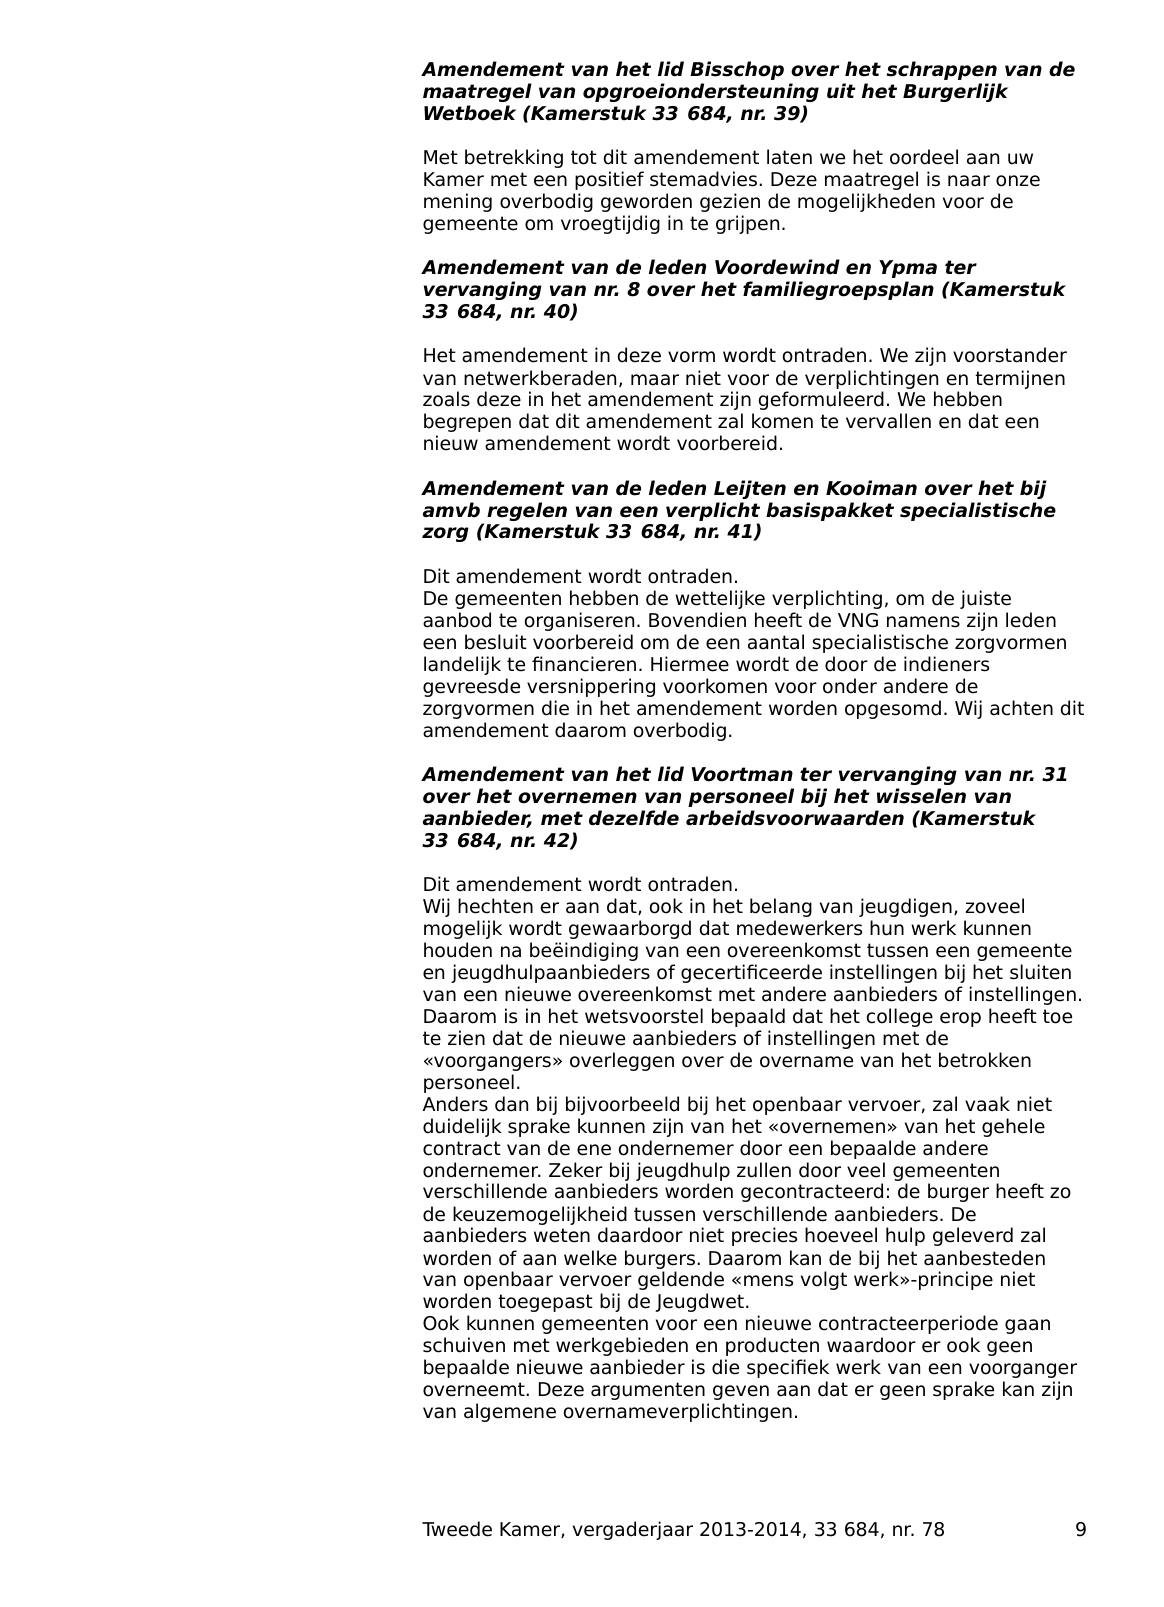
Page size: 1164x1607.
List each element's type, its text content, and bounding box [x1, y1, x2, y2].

subtitle Amendement van de leden Voordewind en Ypma ter vervanging van nr. 8 over het familiegroepsplan (Kamerstuk 33 684, nr. 40) [422, 257, 1087, 323]
text Het amendement in deze vorm wordt ontraden. We zijn voorstander van netwerkberaden, maar niet voor de verplichtingen en termijnen zoals deze in het amendement zijn geformuleerd. We hebben begrepen dat dit amendement zal komen te vervallen en dat een nieuw amendement wordt voorbereid. [422, 345, 1087, 455]
text Dit amendement wordt ontraden. [422, 874, 1087, 896]
subtitle Amendement van het lid Voortman ter vervanging van nr. 31 over het overnemen van personeel bij het wisselen van aanbieder, met dezelfde arbeidsvoorwaarden (Kamerstuk 33 684, nr. 42) [422, 764, 1087, 852]
subtitle Amendement van de leden Leijten en Kooiman over het bij amvb regelen van een verplicht basispakket specialistische zorg (Kamerstuk 33 684, nr. 41) [422, 477, 1087, 543]
text Ook kunnen gemeenten voor een nieuwe contracteerperiode gaan schuiven met werkgebieden en producten waardoor er ook geen bepaalde nieuwe aanbieder is die specifiek werk van een voorganger overneemt. Deze argumenten geven aan dat er geen sprake kan zijn van algemene overnameverplichtingen. [422, 1313, 1087, 1423]
text De gemeenten hebben de wettelijke verplichting, om de juiste aanbod te organiseren. Bovendien heeft de VNG namens zijn leden een besluit voorbereid om de een aantal specialistische zorgvormen landelijk te financieren. Hiermee wordt de door de indieners gevreesde versnippering voorkomen voor onder andere de zorgvormen die in het amendement worden opgesomd. Wij achten dit amendement daarom overbodig. [422, 588, 1087, 741]
text Met betrekking tot dit amendement laten we het oordeel aan uw Kamer met een positief stemadvies. Deze maatregel is naar onze mening overbodig geworden gezien de mogelijkheden voor de gemeente om vroegtijdig in te grijpen. [422, 147, 1087, 235]
subtitle Amendement van het lid Bisschop over het schrappen van de maatregel van opgroeiondersteuning uit het Burgerlijk Wetboek (Kamerstuk 33 684, nr. 39) [422, 59, 1087, 125]
text Dit amendement wordt ontraden. [422, 566, 1087, 588]
text Anders dan bij bijvoorbeeld bij het openbaar vervoer, zal vaak niet duidelijk sprake kunnen zijn van het «overnemen» van het gehele contract van de ene ondernemer door een bepaalde andere ondernemer. Zeker bij jeugdhulp zullen door veel gemeenten verschillende aanbieders worden gecontracteerd: de burger heeft zo de keuzemogelijkheid tussen verschillende aanbieders. De aanbieders weten daardoor niet precies hoeveel hulp geleverd zal worden of aan welke burgers. Daarom kan de bij het aanbesteden van openbaar vervoer geldende «mens volgt werk»-principe niet worden toegepast bij de Jeugdwet. [422, 1093, 1087, 1313]
text Wij hechten er aan dat, ook in het belang van jeugdigen, zoveel mogelijk wordt gewaarborgd dat medewerkers hun werk kunnen houden na beëindiging van een overeenkomst tussen een gemeente en jeugdhulpaanbieders of gecertificeerde instellingen bij het sluiten van een nieuwe overeenkomst met andere aanbieders of instellingen. Daarom is in het wetsvoorstel bepaald dat het college erop heeft toe te zien dat de nieuwe aanbieders of instellingen met de «voorgangers» overleggen over de overname van het betrokken personeel. [422, 896, 1087, 1093]
